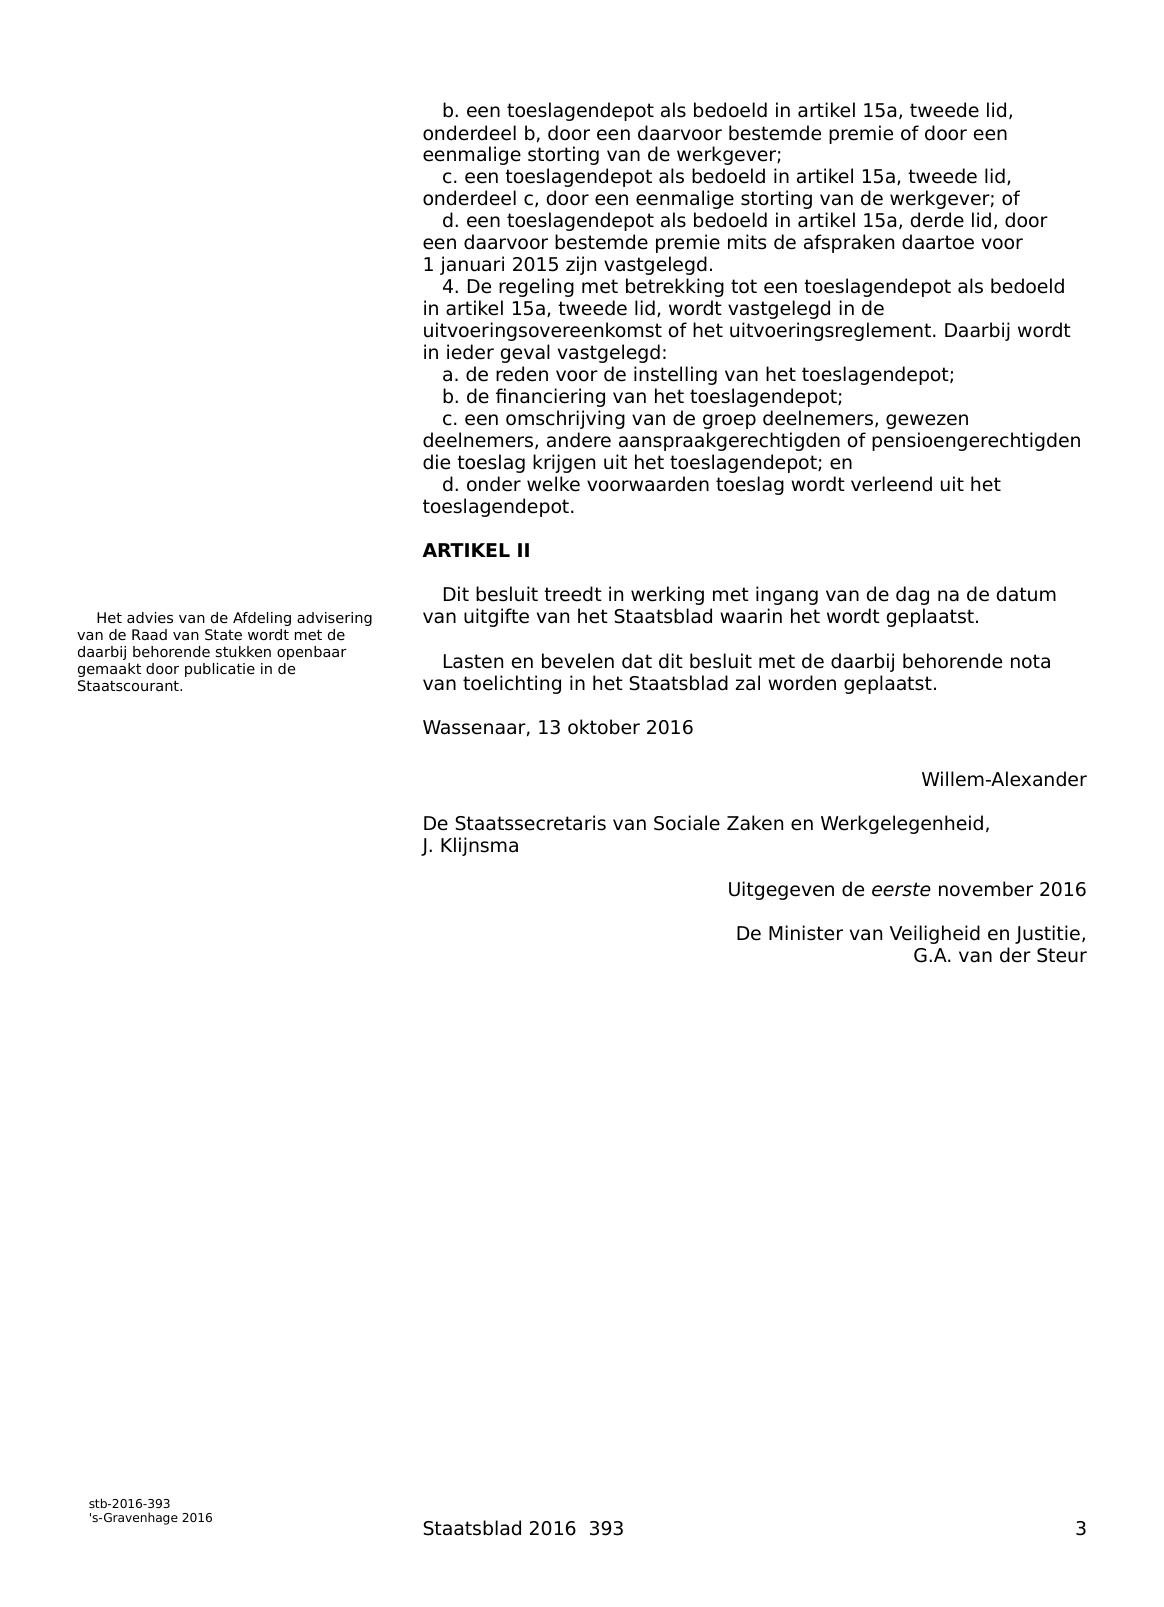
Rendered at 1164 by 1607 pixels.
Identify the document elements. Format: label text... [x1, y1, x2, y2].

text a. de reden voor de instelling van het toeslagendepot; [422, 364, 1087, 386]
text c. een omschrijving van de groep deelnemers, gewezen deelnemers, andere aanspraakgerechtigden of pensioengerechtigden die toeslag krijgen uit het toeslagendepot; en [422, 408, 1087, 474]
text d. onder welke voorwaarden toeslag wordt verleend uit het toeslagendepot. [422, 474, 1087, 518]
text d. een toeslagendepot als bedoeld in artikel 15a, derde lid, door een daarvoor bestemde premie mits de afspraken daartoe voor 1 januari 2015 zijn vastgelegd. [422, 210, 1087, 276]
text b. een toeslagendepot als bedoeld in artikel 15a, tweede lid, onderdeel b, door een daarvoor bestemde premie of door een eenmalige storting van de werkgever; [422, 100, 1087, 166]
text b. de financiering van het toeslagendepot; [422, 386, 1087, 408]
text c. een toeslagendepot als bedoeld in artikel 15a, tweede lid, onderdeel c, door een eenmalige storting van de werkgever; of [422, 166, 1087, 210]
text Het advies van de Afdeling advisering van de Raad van State wordt met de daarbij behorende stukken openbaar gemaakt door publicatie in de Staatscourant. [77, 609, 396, 694]
text stb-2016-393 [88, 1497, 323, 1511]
text De Staatssecretaris van Sociale Zaken en Werkgelegenheid, J. Klijnsma [422, 813, 1087, 857]
text De Minister van Veiligheid en Justitie, G.A. van der Steur [422, 923, 1087, 967]
subtitle ARTIKEL II [422, 540, 1087, 562]
text Willem-Alexander [422, 769, 1087, 791]
text 's-Gravenhage 2016 [88, 1511, 323, 1525]
text Uitgegeven de eerste november 2016 [422, 879, 1087, 901]
text Wassenaar, 13 oktober 2016 [422, 717, 1087, 739]
text Lasten en bevelen dat dit besluit met de daarbij behorende nota van toelichting in het Staatsblad zal worden geplaatst. [422, 651, 1087, 694]
text Dit besluit treedt in werking met ingang van de dag na de datum van uitgifte van het Staatsblad waarin het wordt geplaatst. [422, 584, 1087, 628]
text 4. De regeling met betrekking tot een toeslagendepot als bedoeld in artikel 15a, tweede lid, wordt vastgelegd in de uitvoeringsovereenkomst of het uitvoeringsreglement. Daarbij wordt in ieder geval vastgelegd: [422, 276, 1087, 364]
